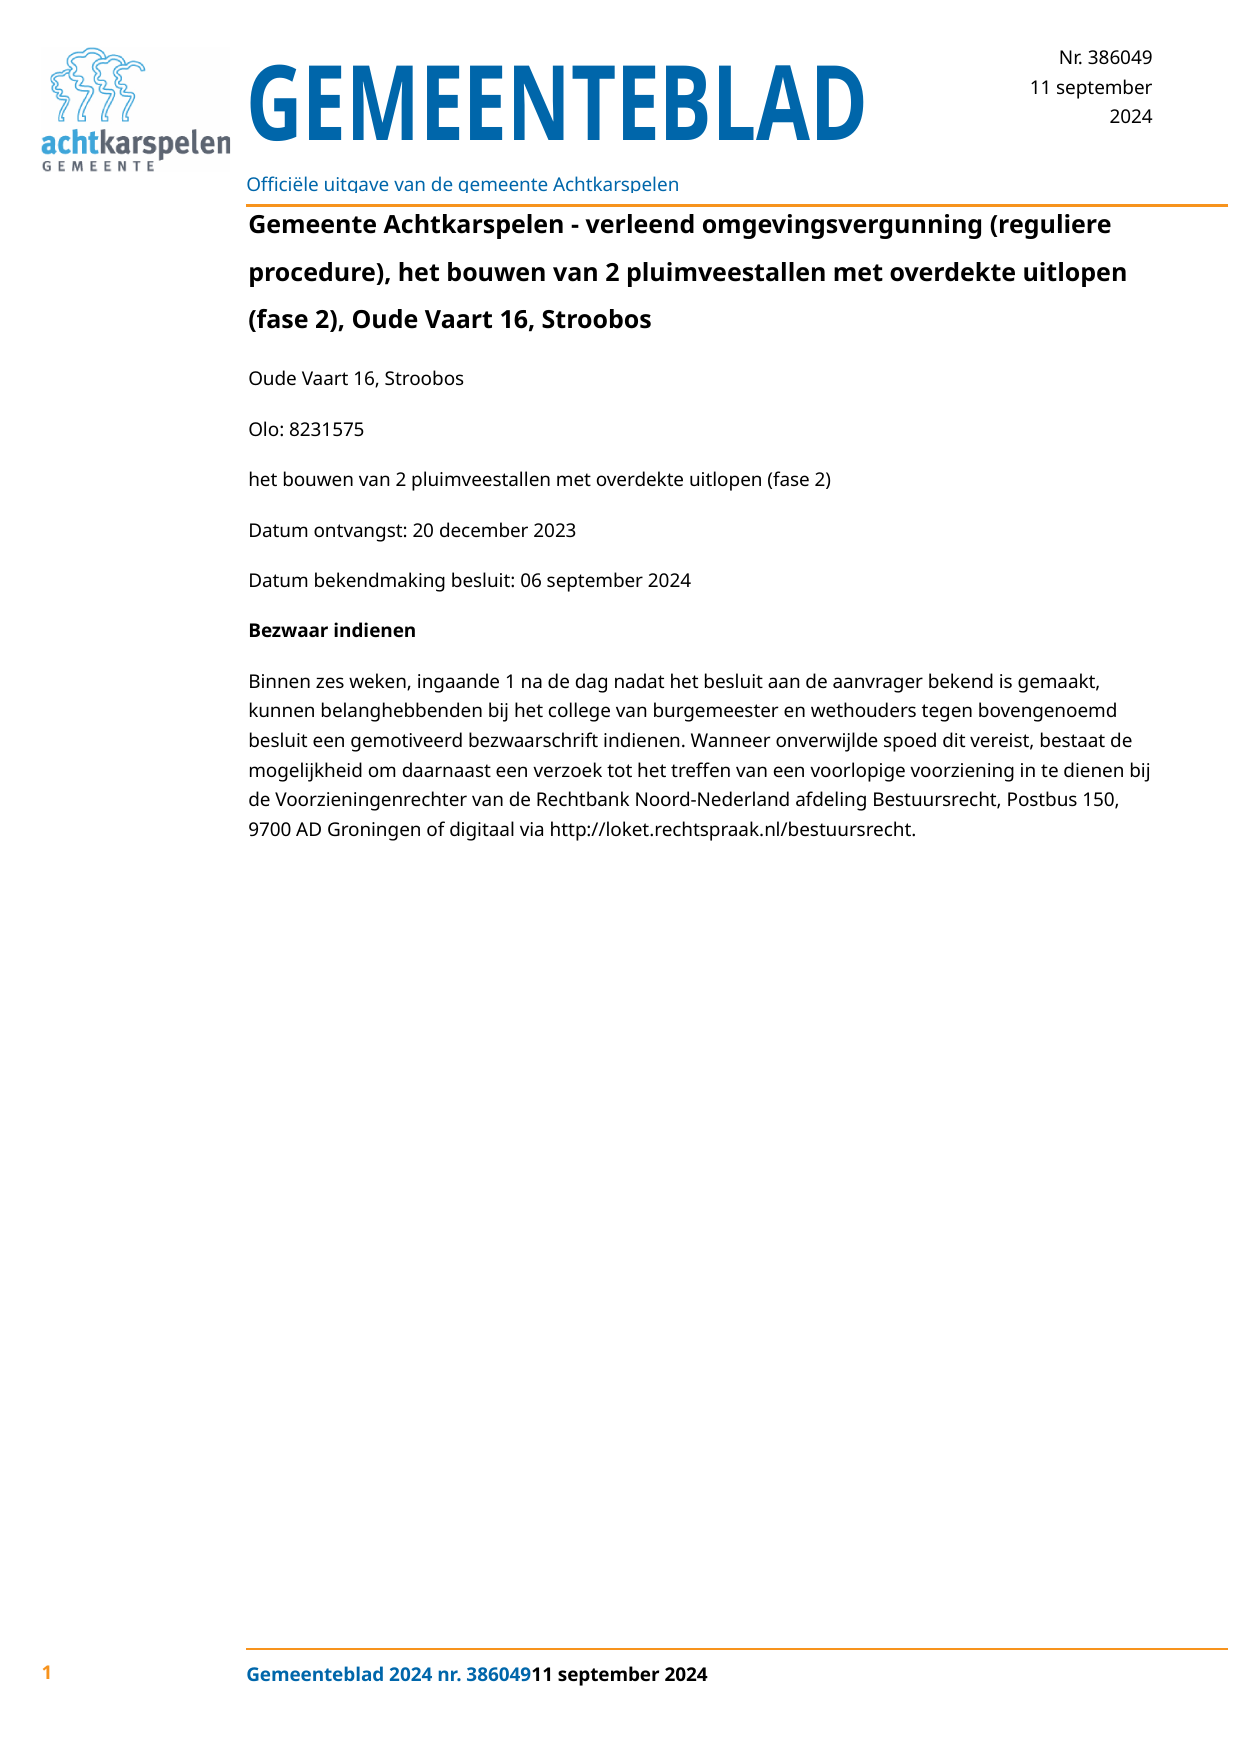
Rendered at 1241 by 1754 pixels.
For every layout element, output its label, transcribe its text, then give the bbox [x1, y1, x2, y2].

text Olo: 8231575 [248, 416, 1152, 442]
text Gemeente Achtkarspelen - verleend omgevingsvergunning (reguliere procedure), het bouwen van 2 pluimveestallen met overdekte uitlopen (fase 2), Oude Vaart 16, Stroobos [248, 207, 1152, 336]
text Oude Vaart 16, Stroobos [248, 366, 1152, 391]
text Binnen zes weken, ingaande 1 na de dag nadat het besluit aan de aanvrager bekend is gemaakt, kunnen belanghebbenden bij het college van burgemeester en wethouders tegen bovengenoemd besluit een gemotiveerd bezwaarschrift indienen. Wanneer onverwijlde spoed dit vereist, bestaat de mogelijkheid om daarnaast een verzoek tot het treffen van een voorlopige voorziening in te dienen bij de Voorzieningenrechter van de Rechtbank Noord-Nederland afdeling Bestuursrecht, Postbus 150, 9700 AD Groningen of digitaal via http://loket.rechtspraak.nl/bestuursrecht. [248, 668, 1152, 842]
text Datum ontvangst: 20 december 2023 [248, 517, 1152, 542]
text Datum bekendmaking besluit: 06 september 2024 [248, 567, 1152, 593]
text het bouwen van 2 pluimveestallen met overdekte uitlopen (fase 2) [248, 466, 1152, 492]
text Bezwaar indienen [248, 618, 1152, 643]
picture [41, 47, 231, 172]
